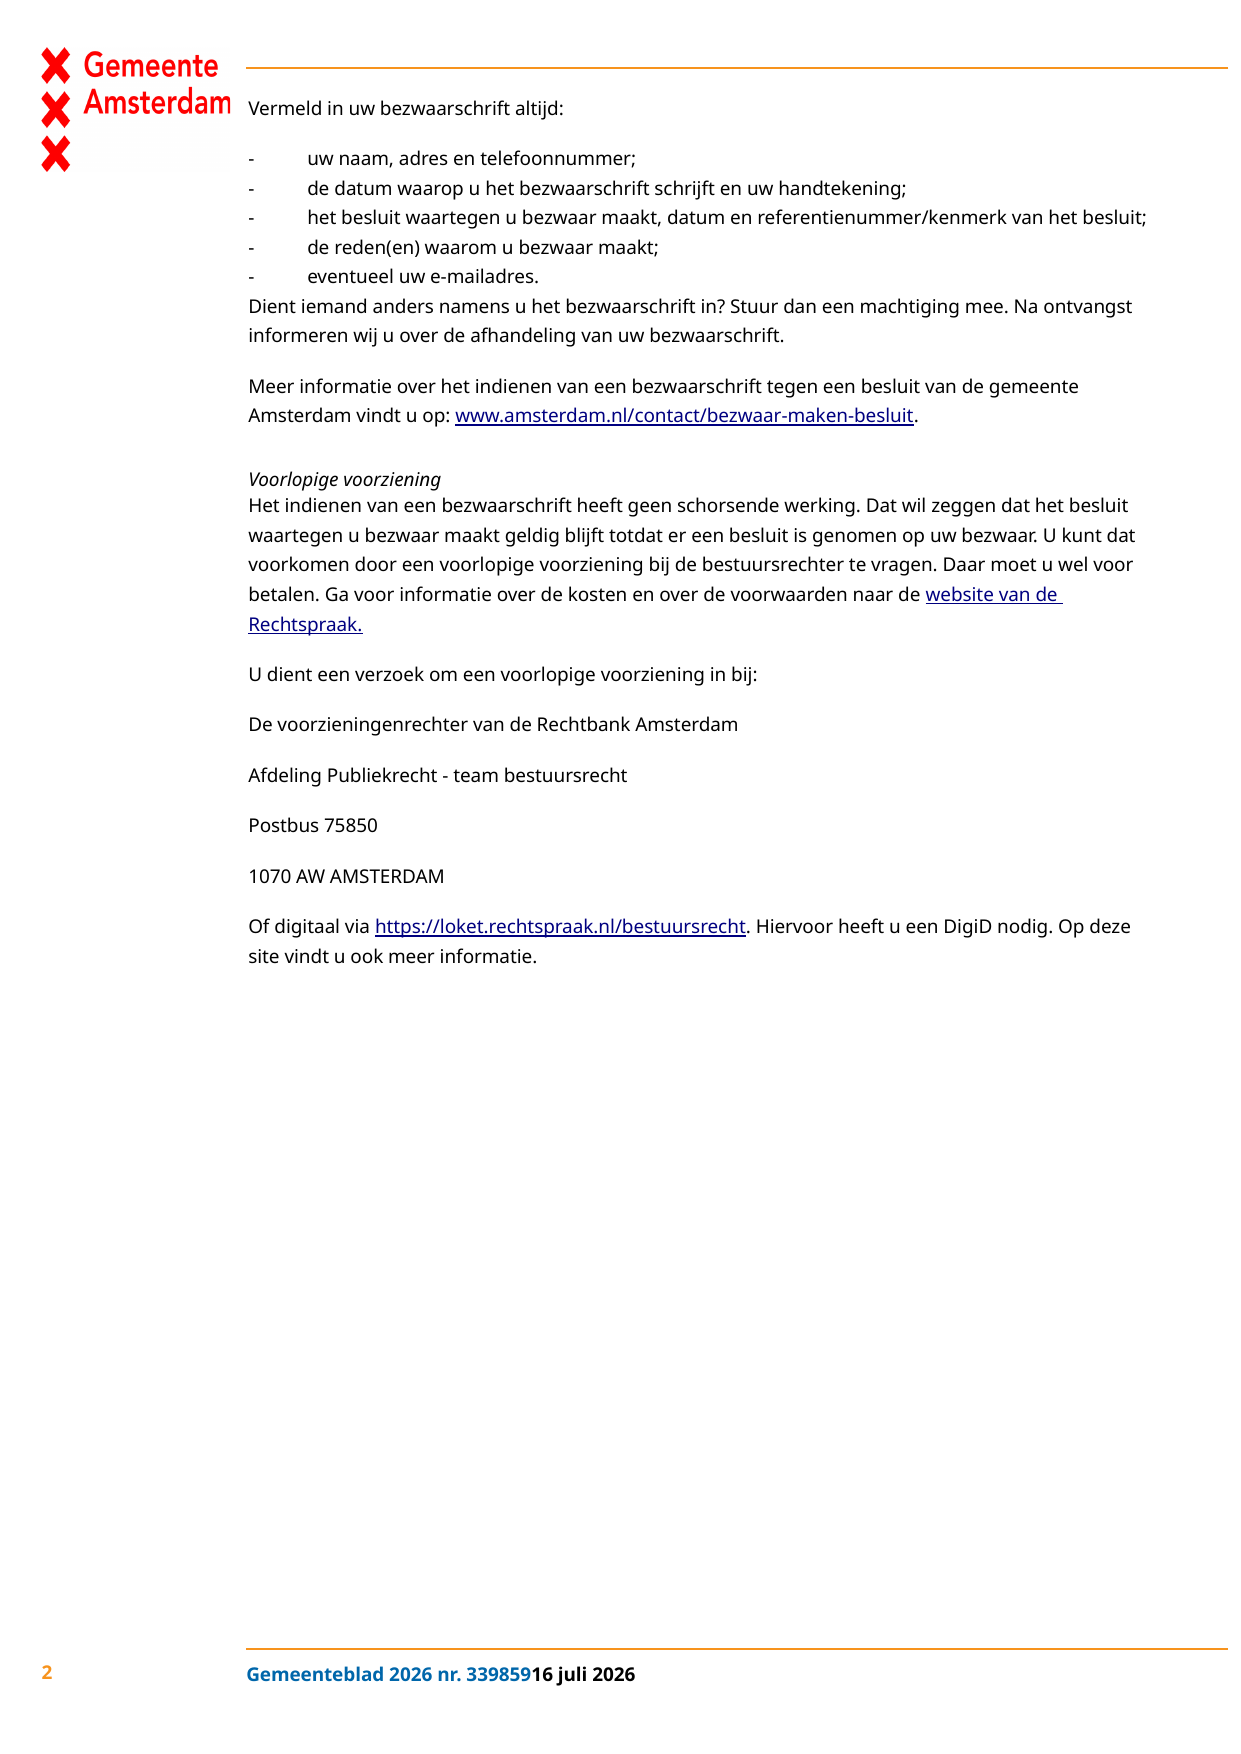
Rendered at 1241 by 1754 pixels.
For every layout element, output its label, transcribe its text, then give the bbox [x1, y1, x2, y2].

text Afdeling Publiekrecht - team bestuursrecht [248, 762, 1152, 788]
text Postbus 75850 [248, 812, 1152, 838]
text 1070 AW AMSTERDAM [248, 863, 1152, 888]
text De voorzieningenrechter van de Rechtbank Amsterdam [248, 712, 1152, 737]
text Meer informatie over het indienen van een bezwaarschrift tegen een besluit van de gemeente Amsterdam vindt u op: www.amsterdam.nl/contact/bezwaar-maken-besluit. [248, 373, 1152, 428]
text Het indienen van een bezwaarschrift heeft geen schorsende werking. Dat wil zeggen dat het besluit waartegen u bezwaar maakt geldig blijft totdat er een besluit is genomen op uw bezwaar. U kunt dat voorkomen door een voorlopige voorziening bij de bestuursrechter te vragen. Daar moet u wel voor betalen. Ga voor informatie over de kosten en over de voorwaarden naar de website van de Rechtspraak. [248, 492, 1152, 636]
text Of digitaal via https://loket.rechtspraak.nl/bestuursrecht. Hiervoor heeft u een DigiD nodig. Op deze site vindt u ook meer informatie. [248, 913, 1152, 968]
text Vermeld in uw bezwaarschrift altijd: [248, 95, 1152, 121]
text Dient iemand anders namens u het bezwaarschrift in? Stuur dan een machtiging mee. Na ontvangst informeren wij u over de afhandeling van uw bezwaarschrift. [248, 293, 1152, 348]
text U dient een verzoek om een voorlopige voorziening in bij: [248, 661, 1152, 687]
list het besluit waartegen u bezwaar maakt, datum en referentienummer/kenmerk van het besluit; [248, 204, 1152, 230]
list de datum waarop u het bezwaarschrift schrijft en uw handtekening; [248, 175, 1152, 201]
text Voorlopige voorziening [248, 467, 1152, 492]
list uw naam, adres en telefoonnummer; [248, 145, 1152, 171]
list de reden(en) waarom u bezwaar maakt; [248, 234, 1152, 260]
list eventueel uw e-mailadres. [248, 263, 1152, 289]
picture [41, 47, 231, 172]
